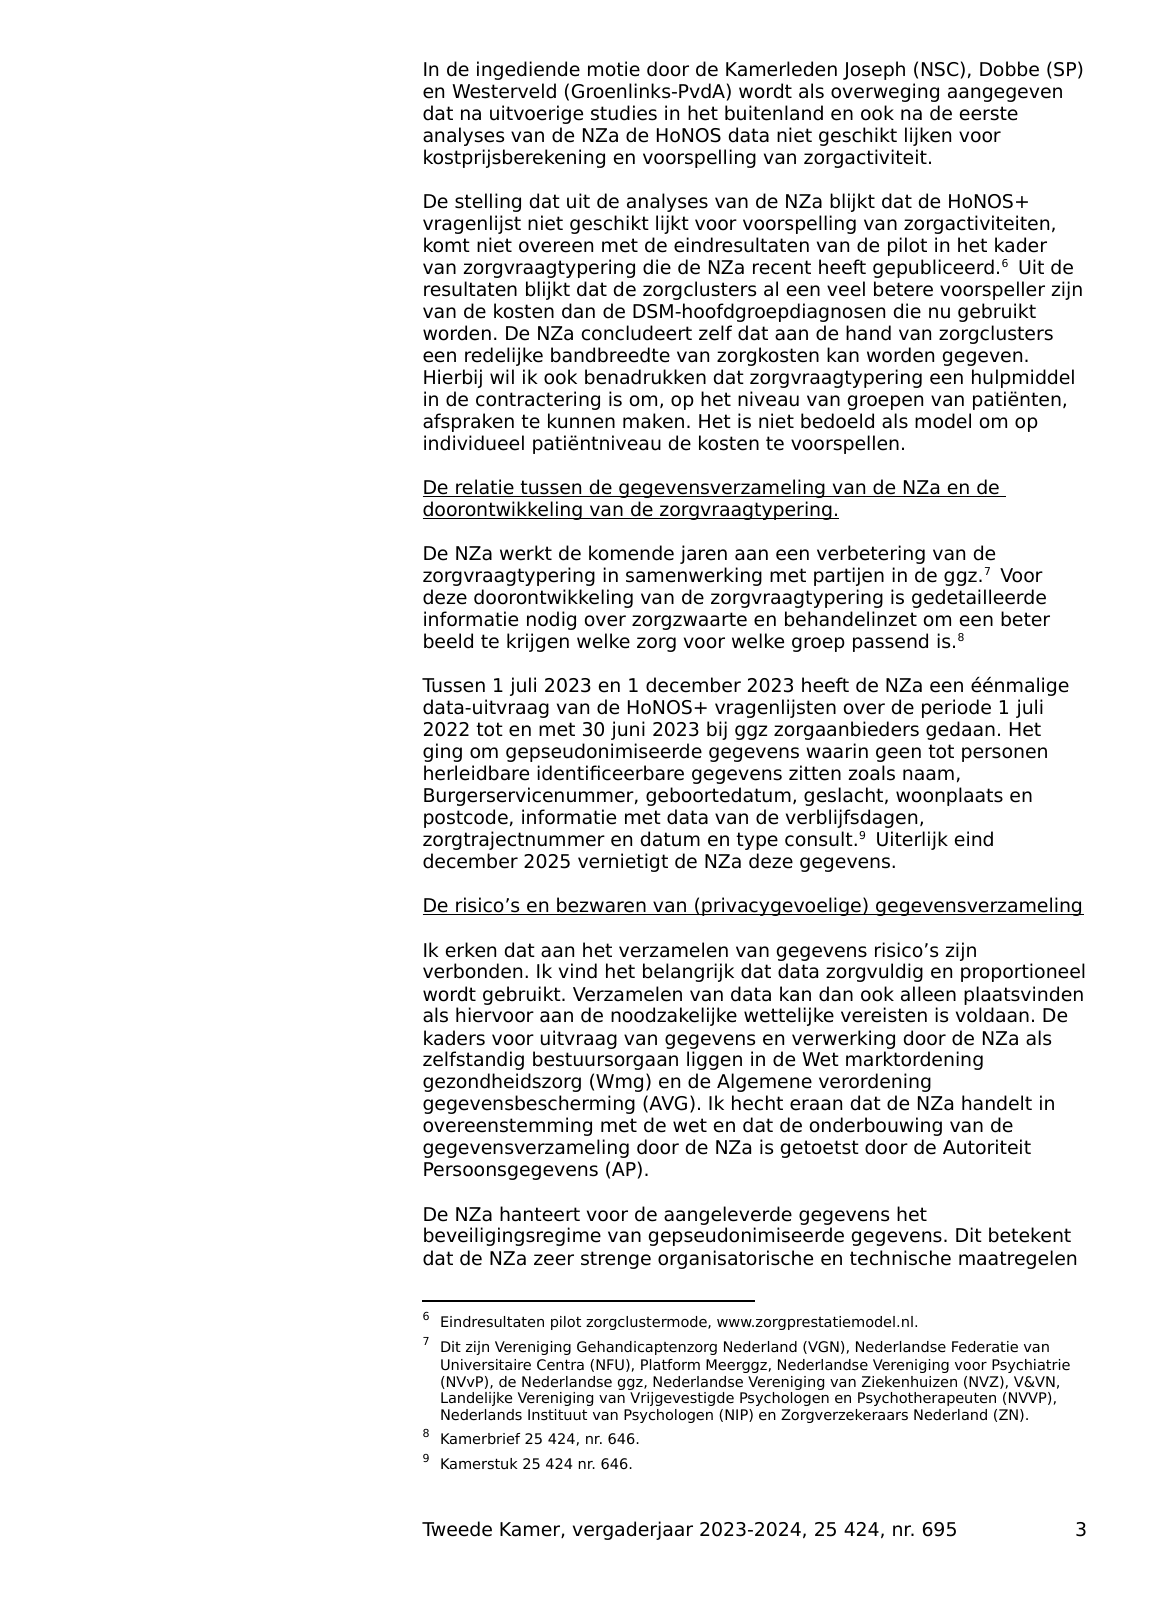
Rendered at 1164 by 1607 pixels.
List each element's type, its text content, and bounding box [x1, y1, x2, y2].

subtitle De risico’s en bezwaren van (privacygevoelige) gegevensverzameling [422, 895, 1087, 917]
text Tussen 1 juli 2023 en 1 december 2023 heeft de NZa een éénmalige data-uitvraag van de HoNOS+ vragenlijsten over de periode 1 juli 2022 tot en met 30 juni 2023 bij ggz zorgaanbieders gedaan. Het ging om gepseudonimiseerde gegevens waarin geen tot personen herleidbare identificeerbare gegevens zitten zoals naam, Burgerservicenummer, geboortedatum, geslacht, woonplaats en postcode, informatie met data van de verblijfsdagen, zorgtrajectnummer en datum en type consult. Uiterlijk eind december 2025 vernietigt de NZa deze gegevens. [422, 675, 1087, 873]
text De NZa werkt de komende jaren aan een verbetering van de zorgvraagtypering in samenwerking met partijen in de ggz. Voor deze doorontwikkeling van de zorgvraagtypering is gedetailleerde informatie nodig over zorgzwaarte en behandelinzet om een beter beeld te krijgen welke zorg voor welke groep passend is. [422, 543, 1087, 653]
text In de ingediende motie door de Kamerleden Joseph (NSC), Dobbe (SP) en Westerveld (Groenlinks-PvdA) wordt als overweging aangegeven dat na uitvoerige studies in het buitenland en ook na de eerste analyses van de NZa de HoNOS data niet geschikt lijken voor kostprijsberekening en voorspelling van zorgactiviteit. [422, 59, 1087, 169]
text Eindresultaten pilot zorgclustermode, www.zorgprestatiemodel.nl. [422, 1310, 1087, 1332]
subtitle De relatie tussen de gegevensverzameling van de NZa en de doorontwikkeling van de zorgvraagtypering. [422, 477, 1087, 521]
text Kamerbrief 25 424, nr. 646. [422, 1427, 1087, 1449]
text Kamerstuk 25 424 nr. 646. [422, 1452, 1087, 1474]
text Dit zijn Vereniging Gehandicaptenzorg Nederland (VGN), Nederlandse Federatie van Universitaire Centra (NFU), Platform Meerggz, Nederlandse Vereniging voor Psychiatrie (NVvP), de Nederlandse ggz, Nederlandse Vereniging van Ziekenhuizen (NVZ), V&VN, Landelijke Vereniging van Vrijgevestigde Psychologen en Psychotherapeuten (NVVP), Nederlands Instituut van Psychologen (NIP) en Zorgverzekeraars Nederland (ZN). [422, 1335, 1087, 1424]
text De NZa hanteert voor de aangeleverde gegevens het beveiligingsregime van gepseudonimiseerde gegevens. Dit betekent dat de NZa zeer strenge organisatorische en technische maatregelen [422, 1203, 1087, 1269]
text Ik erken dat aan het verzamelen van gegevens risico’s zijn verbonden. Ik vind het belangrijk dat data zorgvuldig en proportioneel wordt gebruikt. Verzamelen van data kan dan ook alleen plaatsvinden als hiervoor aan de noodzakelijke wettelijke vereisten is voldaan. De kaders voor uitvraag van gegevens en verwerking door de NZa als zelfstandig bestuursorgaan liggen in de Wet marktordening gezondheidszorg (Wmg) en de Algemene verordening gegevensbescherming (AVG). Ik hecht eraan dat de NZa handelt in overeenstemming met de wet en dat de onderbouwing van de gegevensverzameling door de NZa is getoetst door de Autoriteit Persoonsgegevens (AP). [422, 939, 1087, 1181]
text De stelling dat uit de analyses van de NZa blijkt dat de HoNOS+ vragenlijst niet geschikt lijkt voor voorspelling van zorgactiviteiten, komt niet overeen met de eindresultaten van de pilot in het kader van zorgvraagtypering die de NZa recent heeft gepubliceerd. Uit de resultaten blijkt dat de zorgclusters al een veel betere voorspeller zijn van de kosten dan de DSM-hoofdgroepdiagnosen die nu gebruikt worden. De NZa concludeert zelf dat aan de hand van zorgclusters een redelijke bandbreedte van zorgkosten kan worden gegeven. Hierbij wil ik ook benadrukken dat zorgvraagtypering een hulpmiddel in de contractering is om, op het niveau van groepen van patiënten, afspraken te kunnen maken. Het is niet bedoeld als model om op individueel patiëntniveau de kosten te voorspellen. [422, 191, 1087, 455]
